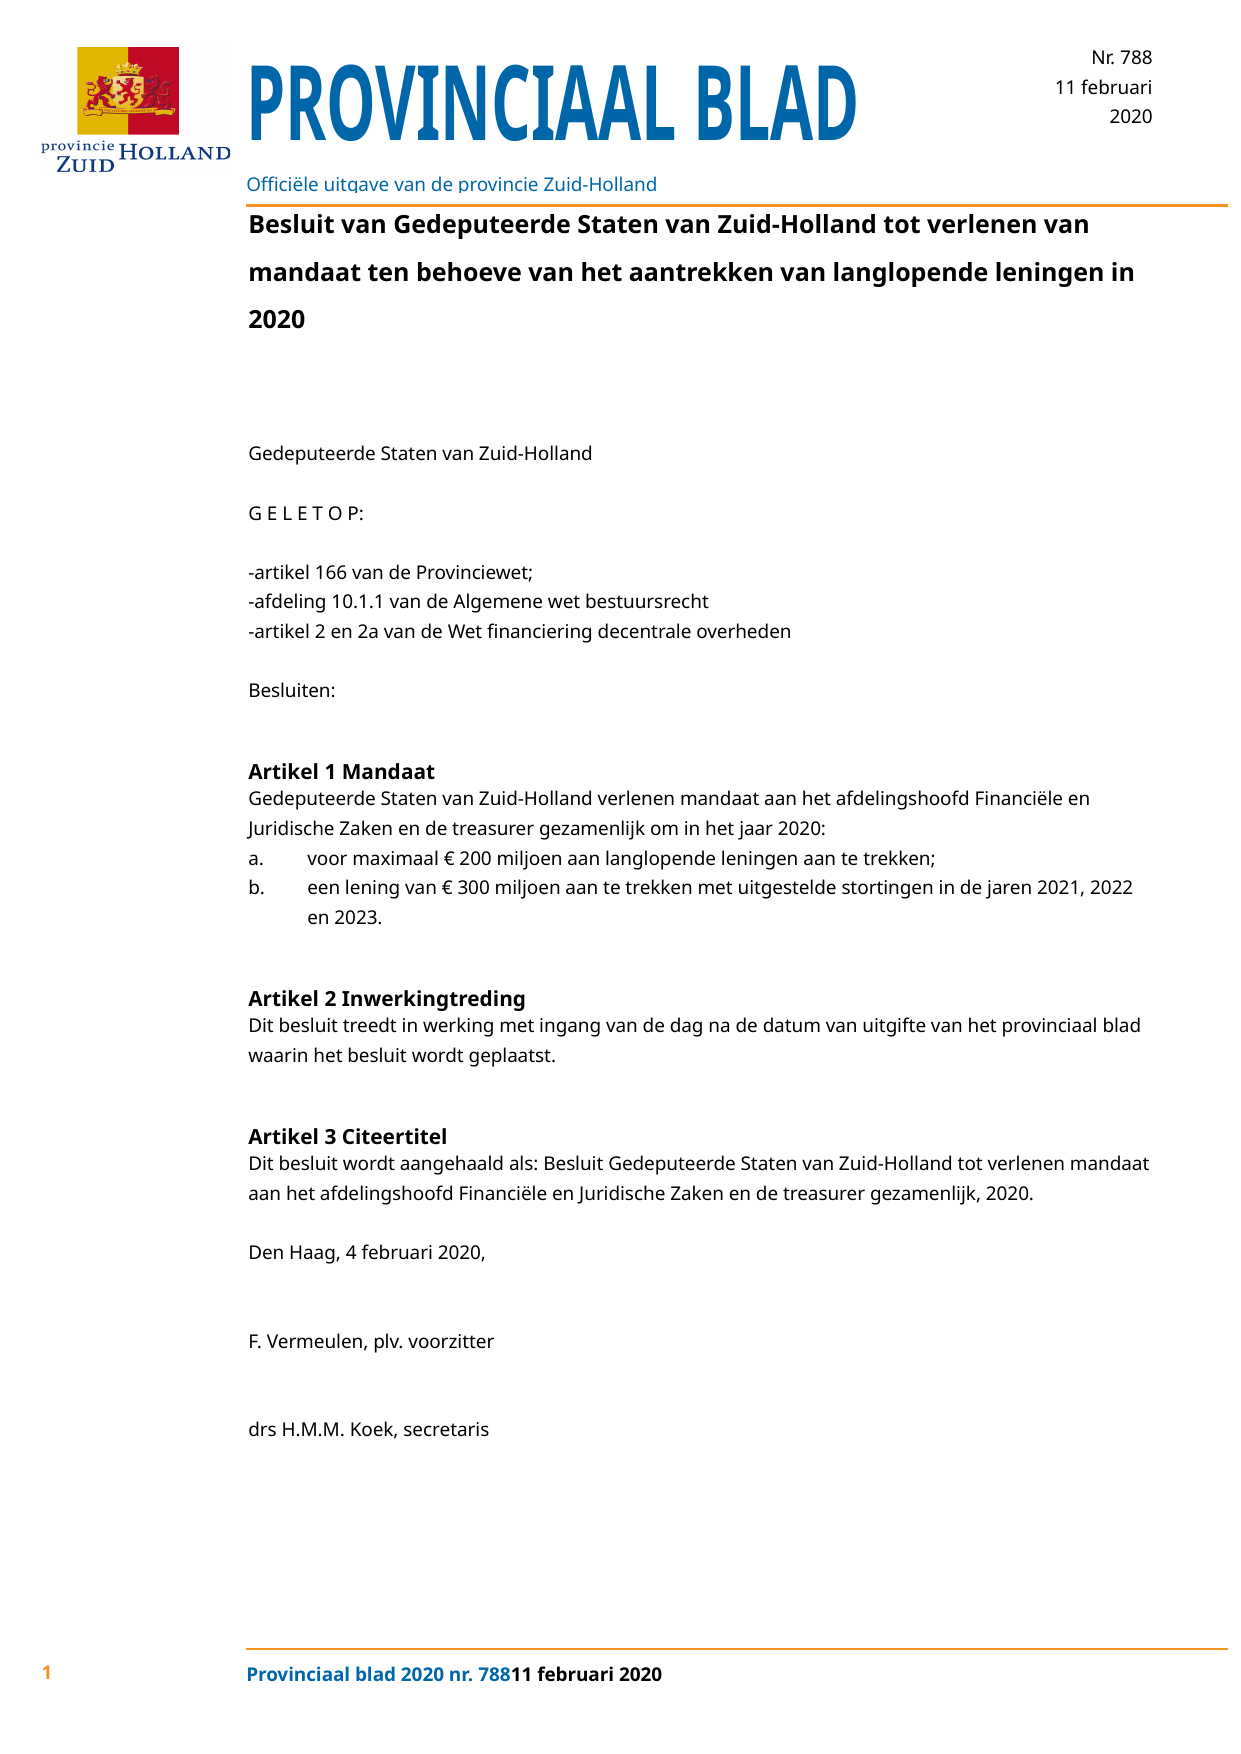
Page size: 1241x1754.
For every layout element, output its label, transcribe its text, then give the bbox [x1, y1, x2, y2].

text Besluit van Gedeputeerde Staten van Zuid-Holland tot verlenen van mandaat ten behoeve van het aantrekken van langlopende leningen in 2020 [248, 207, 1152, 336]
text Den Haag, 4 februari 2020, [248, 1239, 1152, 1265]
list voor maximaal € 200 miljoen aan langlopende leningen aan te trekken; [248, 845, 1152, 871]
list een lening van € 300 miljoen aan te trekken met uitgestelde stortingen in de jaren 2021, 2022 en 2023. [248, 874, 1152, 930]
text -afdeling 10.1.1 van de Algemene wet bestuursrecht [248, 588, 1152, 614]
text Gedeputeerde Staten van Zuid-Holland verlenen mandaat aan het afdelingshoofd Financiële en Juridische Zaken en de treasurer gezamenlijk om in het jaar 2020: [248, 786, 1152, 841]
text Dit besluit wordt aangehaald als: Besluit Gedeputeerde Staten van Zuid-Holland tot verlenen mandaat aan het afdelingshoofd Financiële en Juridische Zaken en de treasurer gezamenlijk, 2020. [248, 1150, 1152, 1206]
text F. Vermeulen, plv. voorzitter [248, 1328, 1152, 1354]
text G E L E T O P: [248, 500, 1152, 525]
text Gedeputeerde Staten van Zuid-Holland [248, 441, 1152, 466]
text Besluiten: [248, 677, 1152, 703]
text drs H.M.M. Koek, secretaris [248, 1417, 1152, 1442]
text -artikel 2 en 2a van de Wet financiering decentrale overheden [248, 618, 1152, 644]
text Dit besluit treedt in werking met ingang van de dag na de datum van uitgifte van het provinciaal blad waarin het besluit wordt geplaatst. [248, 1012, 1152, 1068]
text Artikel 2 Inwerkingtreding [248, 984, 1152, 1012]
text Artikel 1 Mandaat [248, 757, 1152, 786]
text -artikel 166 van de Provinciewet; [248, 559, 1152, 584]
picture [41, 47, 231, 172]
text Artikel 3 Citeertitel [248, 1122, 1152, 1150]
